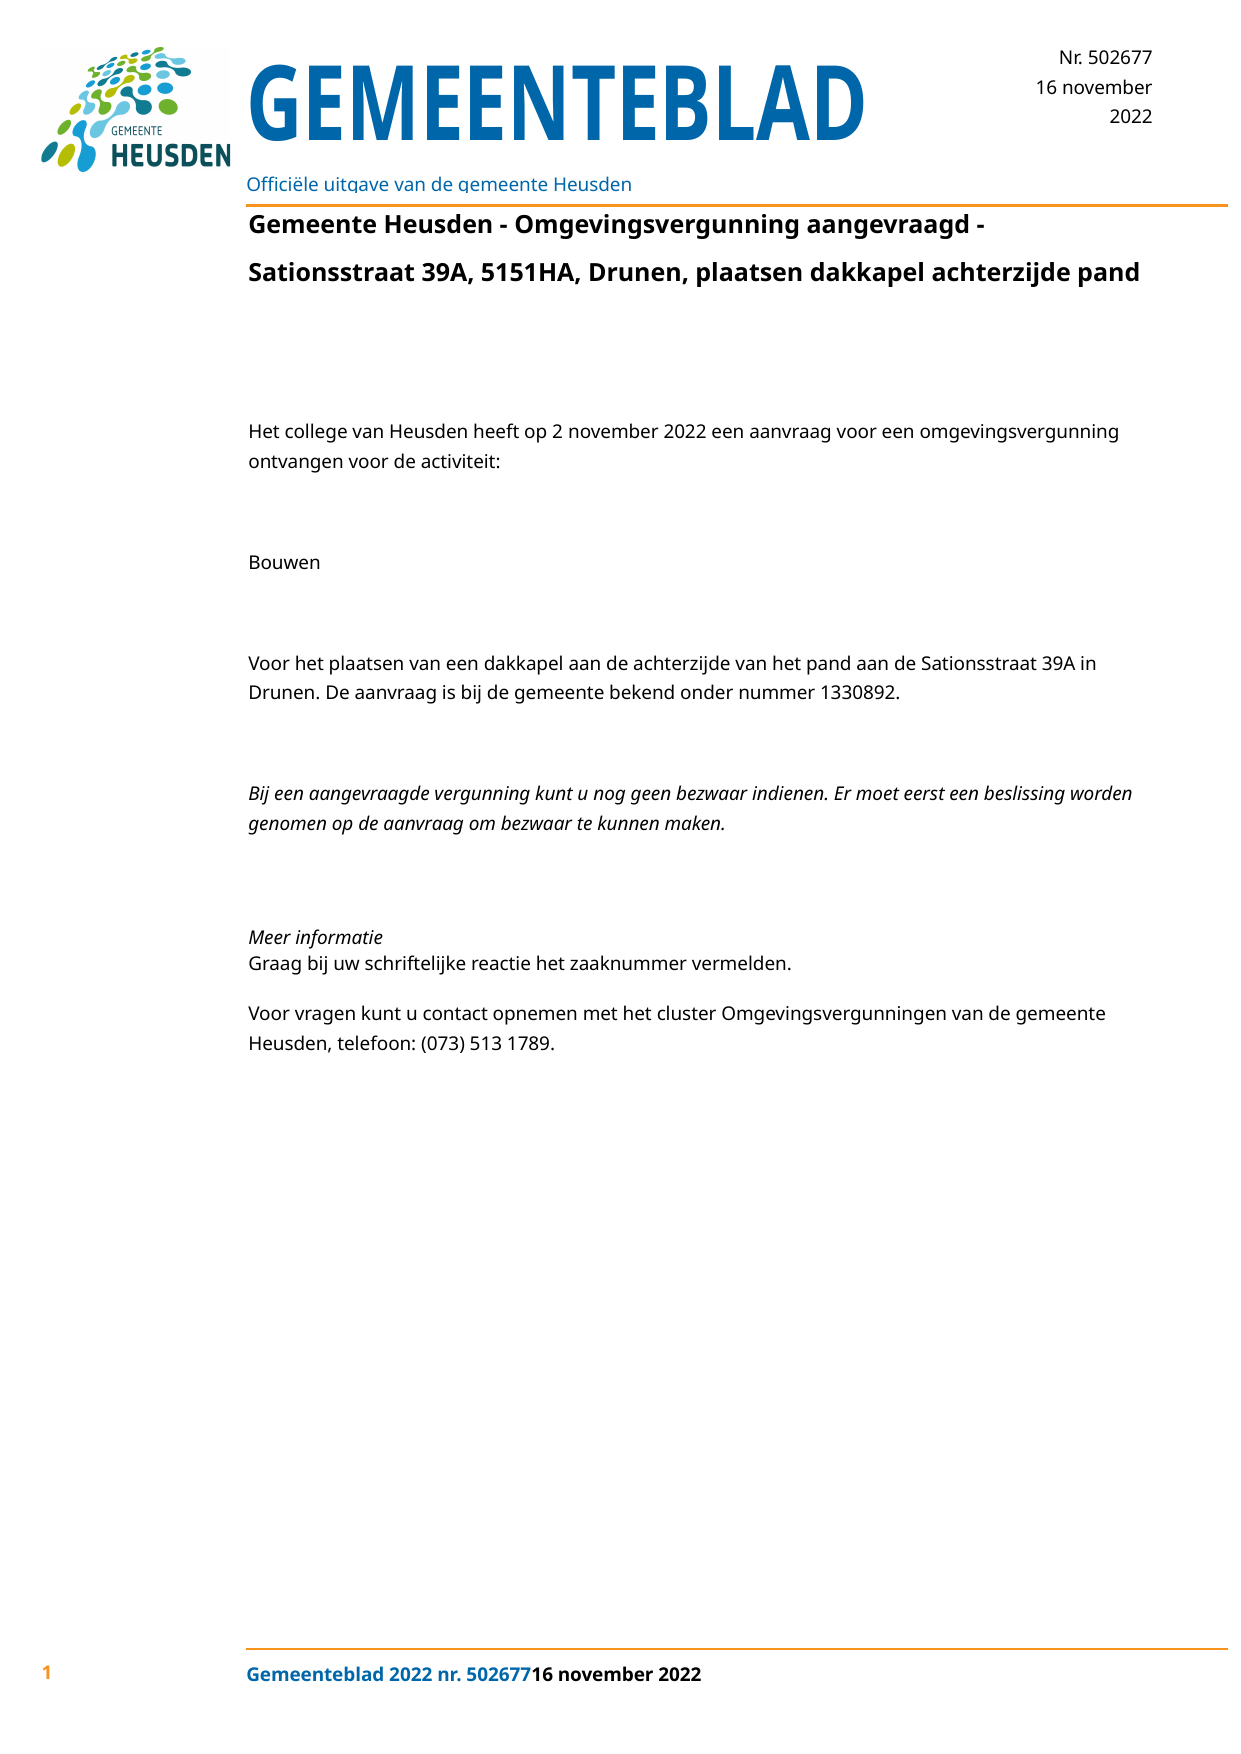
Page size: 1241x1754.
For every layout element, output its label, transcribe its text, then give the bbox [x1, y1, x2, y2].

text Meer informatie [248, 924, 1152, 950]
text Gemeente Heusden - Omgevingsvergunning aangevraagd - Sationsstraat 39A, 5151HA, Drunen, plaatsen dakkapel achterzijde pand [248, 207, 1152, 288]
text Voor vragen kunt u contact opnemen met het cluster Omgevingsvergunningen van de gemeente Heusden, telefoon: (073) 513 1789. [248, 1001, 1152, 1056]
text Graag bij uw schriftelijke reactie het zaaknummer vermelden. [248, 950, 1152, 976]
picture [41, 47, 231, 172]
text Bij een aangevraagde vergunning kunt u nog geen bezwaar indienen. Er moet eerst een beslissing worden genomen op de aanvraag om bezwaar te kunnen maken. [248, 780, 1152, 836]
text Het college van Heusden heeft op 2 november 2022 een aanvraag voor een omgevingsvergunning ontvangen voor de activiteit: [248, 419, 1152, 474]
text Bouwen [248, 549, 1152, 575]
text Voor het plaatsen van een dakkapel aan de achterzijde van het pand aan de Sationsstraat 39A in Drunen. De aanvraag is bij de gemeente bekend onder nummer 1330892. [248, 650, 1152, 705]
